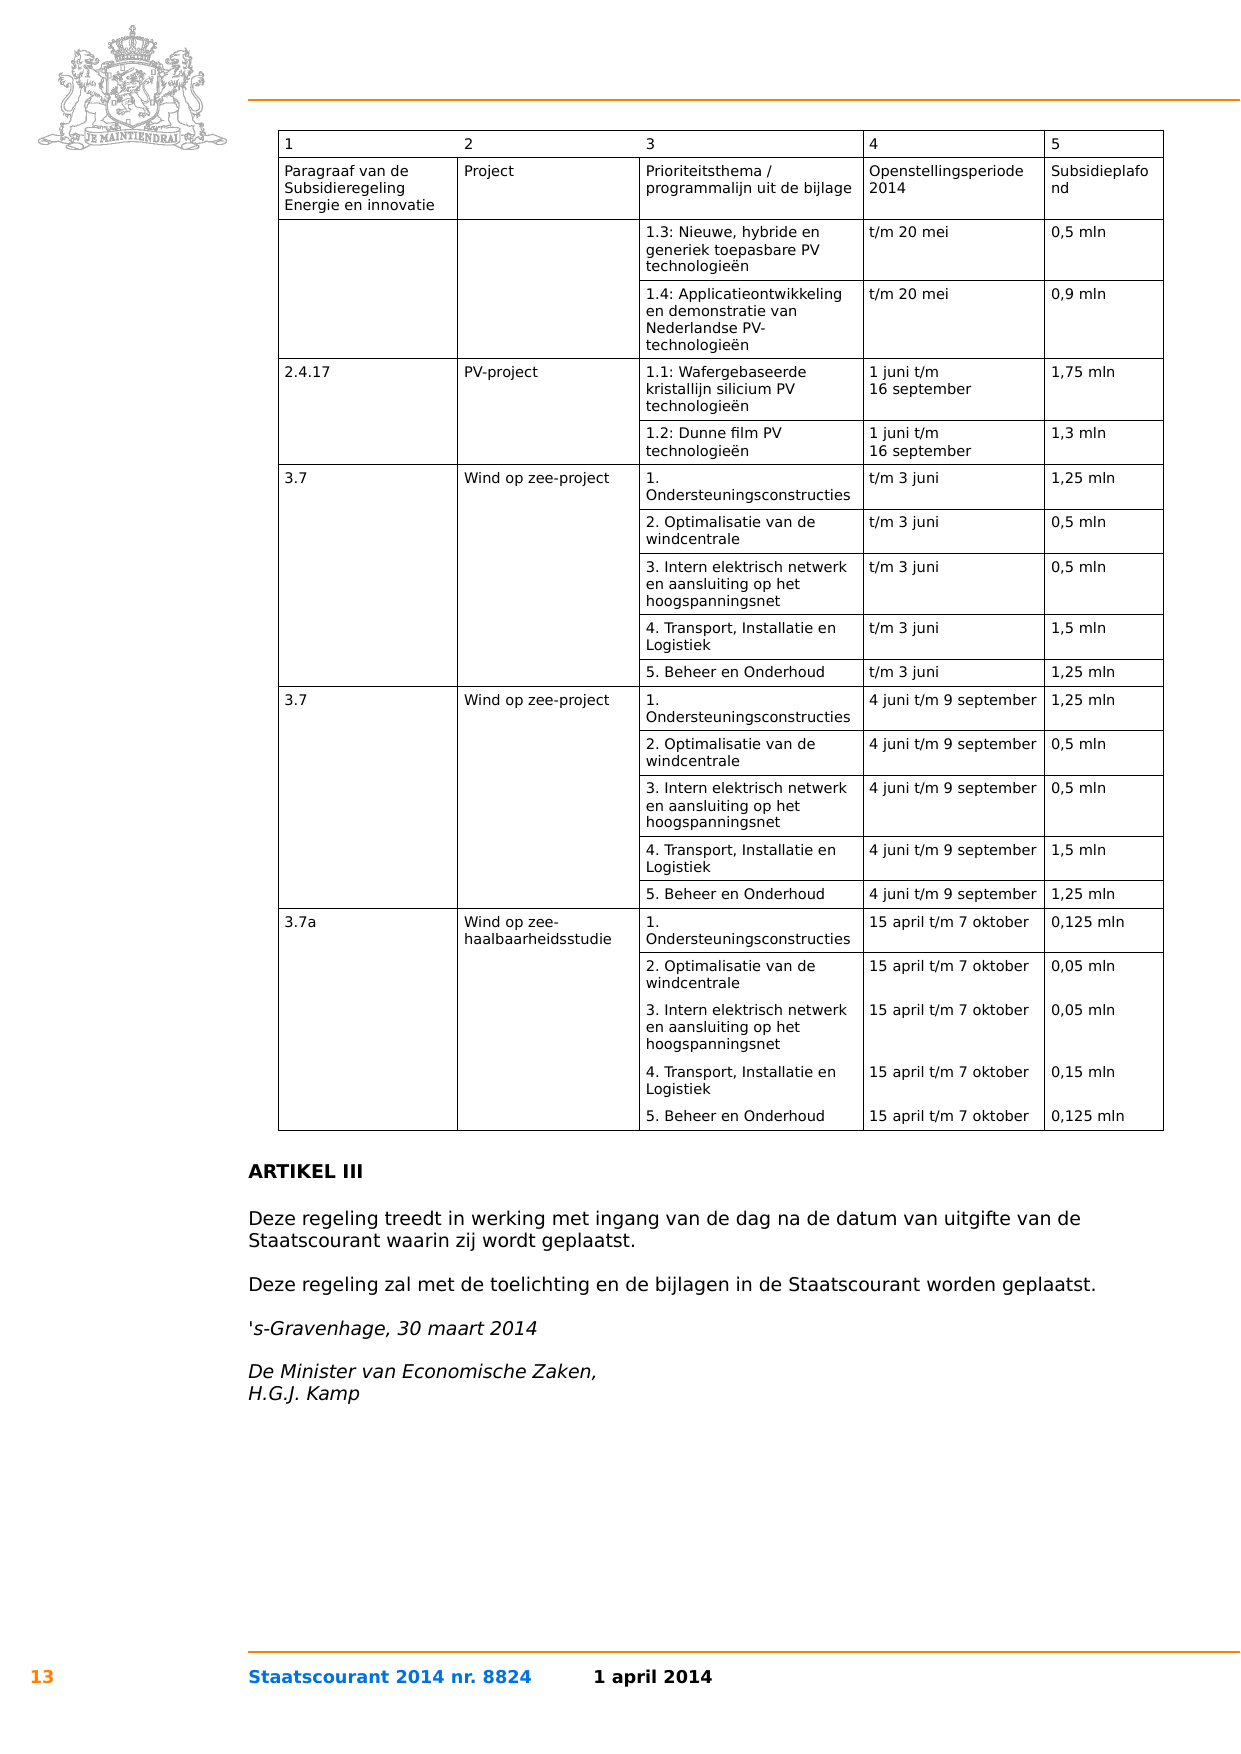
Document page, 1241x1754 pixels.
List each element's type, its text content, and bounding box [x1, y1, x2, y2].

table_cell 5. Beheer en Onderhoud [640, 660, 863, 686]
table_cell 1,75 mln [1045, 359, 1163, 420]
table_cell t/m 3 juni [864, 615, 1044, 658]
table_cell 4 juni t/m 9 september [864, 837, 1044, 880]
table_cell t/m 3 juni [864, 510, 1044, 553]
table_cell 15 april t/m 7 oktober [864, 997, 1044, 1058]
table_cell 15 april t/m 7 oktober [864, 1058, 1044, 1102]
table_cell Paragraaf van de Subsidieregeling Energie en innovatie [279, 158, 457, 219]
table_cell t/m 3 juni [864, 660, 1044, 686]
table_cell Wind op zee-project [458, 465, 639, 686]
table_cell t/m 20 mei [864, 220, 1044, 280]
table_cell 5. Beheer en Onderhoud [640, 881, 863, 908]
table_cell 0,5 mln [1045, 510, 1163, 553]
table_cell Project [458, 158, 639, 219]
table_cell 1.2: Dunne film PV technologieën [640, 421, 863, 464]
table_header 2 [458, 131, 640, 157]
table_header 3 [640, 131, 863, 157]
table_cell 1. Ondersteuningsconstructies [640, 687, 863, 730]
table_cell 4. Transport, Installatie en Logistiek [640, 615, 863, 658]
table_cell 2. Optimalisatie van de windcentrale [640, 510, 863, 553]
table_cell [279, 220, 457, 358]
table_cell 2. Optimalisatie van de windcentrale [640, 731, 863, 775]
table_cell 3.7a [279, 909, 457, 1130]
table_cell Wind op zee-project [458, 687, 639, 908]
text De Minister van Economische Zaken, H.G.J. Kamp [248, 1361, 1163, 1405]
table_cell t/m 3 juni [864, 465, 1044, 508]
table_cell [458, 220, 639, 358]
table_cell 1.1: Wafergebaseerde kristallijn silicium PV technologieën [640, 359, 863, 420]
table_cell 2. Optimalisatie van de windcentrale [640, 953, 863, 997]
table_header 5 [1045, 131, 1163, 157]
table_header 1 [279, 131, 458, 157]
table_cell 1,25 mln [1045, 660, 1163, 686]
table_cell 0,5 mln [1045, 220, 1163, 280]
text Deze regeling zal met de toelichting en de bijlagen in de Staatscourant worden geplaatst. [248, 1273, 1163, 1296]
table_cell 0,9 mln [1045, 281, 1163, 358]
table_cell 1,3 mln [1045, 421, 1163, 464]
table_cell Openstellingsperiode 2014 [864, 158, 1044, 219]
table_cell 0,15 mln [1045, 1058, 1163, 1102]
table_cell PV-project [458, 359, 639, 464]
table_cell 1 juni t/m 16 september [864, 359, 1044, 420]
table_cell 3. Intern elektrisch netwerk en aansluiting op het hoogspanningsnet [640, 776, 863, 836]
table_cell 0,5 mln [1045, 731, 1163, 775]
table_cell 15 april t/m 7 oktober [864, 909, 1044, 952]
table_cell 0,05 mln [1045, 953, 1163, 997]
table_cell 1,25 mln [1045, 465, 1163, 508]
table_cell 0,05 mln [1045, 997, 1163, 1058]
table_cell 1,25 mln [1045, 687, 1163, 730]
table_cell 4. Transport, Installatie en Logistiek [640, 837, 863, 880]
table_cell 0,125 mln [1045, 909, 1163, 952]
table_cell 1,5 mln [1045, 837, 1163, 880]
table_cell 0,5 mln [1045, 776, 1163, 836]
table_cell 0,125 mln [1045, 1102, 1163, 1130]
table_cell 15 april t/m 7 oktober [864, 953, 1044, 997]
table_cell 4. Transport, Installatie en Logistiek [640, 1058, 863, 1102]
table_cell 3.7 [279, 687, 457, 908]
table_cell 1. Ondersteuningsconstructies [640, 909, 863, 952]
table_cell 4 juni t/m 9 september [864, 776, 1044, 836]
table_cell 4 juni t/m 9 september [864, 687, 1044, 730]
table_cell 0,5 mln [1045, 554, 1163, 614]
table_cell t/m 20 mei [864, 281, 1044, 358]
table_cell 1.3: Nieuwe, hybride en generiek toepasbare PV technologieën [640, 220, 863, 280]
text Deze regeling treedt in werking met ingang van de dag na de datum van uitgifte van de Staatscourant waarin zij wordt geplaatst. [248, 1208, 1163, 1252]
text 's-Gravenhage, 30 maart 2014 [248, 1317, 1163, 1339]
subtitle ARTIKEL III [248, 1161, 1163, 1183]
table_cell 4 juni t/m 9 september [864, 881, 1044, 908]
table_cell 1,5 mln [1045, 615, 1163, 658]
table_cell 3. Intern elektrisch netwerk en aansluiting op het hoogspanningsnet [640, 997, 863, 1058]
table_cell t/m 3 juni [864, 554, 1044, 614]
table_cell 3.7 [279, 465, 457, 686]
table_cell 1. Ondersteuningsconstructies [640, 465, 863, 508]
picture [38, 25, 227, 150]
table_cell 1 juni t/m 16 september [864, 421, 1044, 464]
table_cell Prioriteitsthema / programmalijn uit de bijlage [640, 158, 863, 219]
table_cell 2.4.17 [279, 359, 457, 464]
table_cell Wind op zee-haalbaarheidsstudie [458, 909, 639, 1130]
table_cell Subsidieplafond [1045, 158, 1163, 219]
table_cell 5. Beheer en Onderhoud [640, 1102, 863, 1130]
table_cell 4 juni t/m 9 september [864, 731, 1044, 775]
table_header 4 [864, 131, 1044, 157]
table_cell 1.4: Applicatieontwikkeling en demonstratie van Nederlandse PV-technologieën [640, 281, 863, 358]
table_cell 15 april t/m 7 oktober [864, 1102, 1044, 1130]
table_cell 1,25 mln [1045, 881, 1163, 908]
table_cell 3. Intern elektrisch netwerk en aansluiting op het hoogspanningsnet [640, 554, 863, 614]
